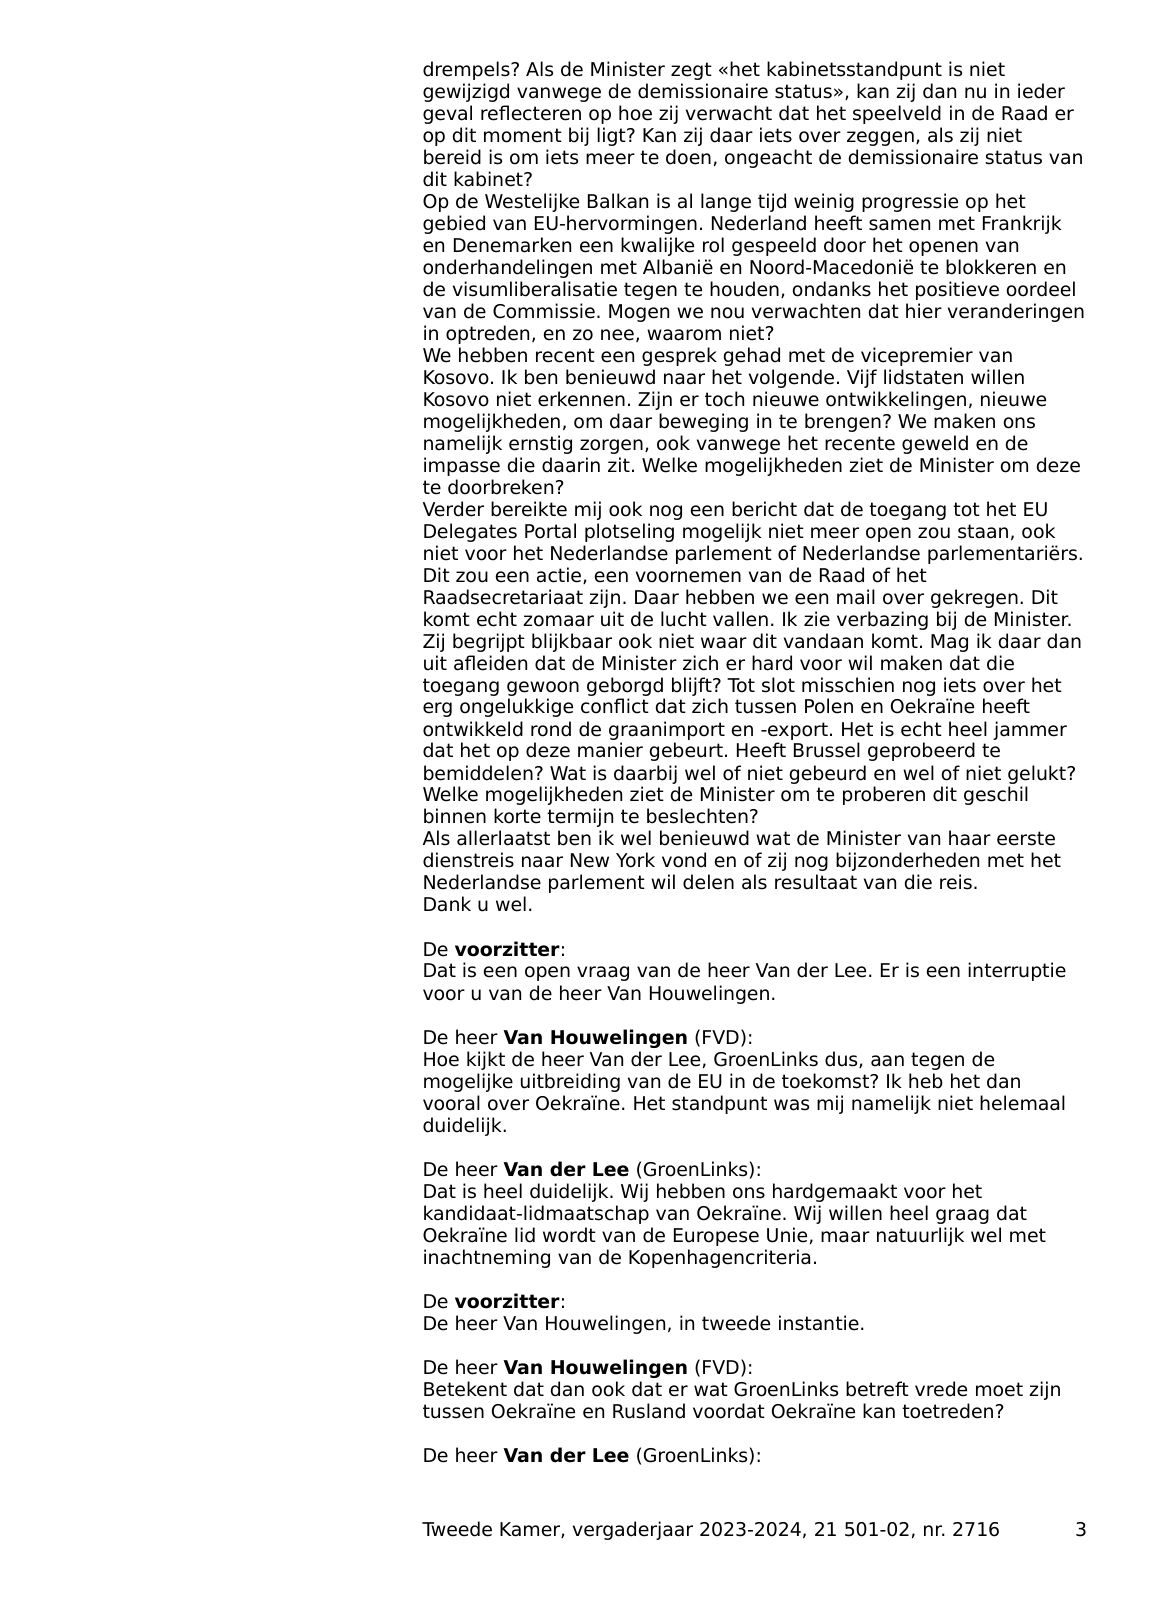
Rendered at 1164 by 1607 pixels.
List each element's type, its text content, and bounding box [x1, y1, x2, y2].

text De voorzitter: [422, 938, 1087, 960]
text De voorzitter: [422, 1291, 1087, 1313]
text Als allerlaatst ben ik wel benieuwd wat de Minister van haar eerste dienstreis naar New York vond en of zij nog bijzonderheden met het Nederlandse parlement wil delen als resultaat van die reis. [422, 828, 1087, 894]
text De heer Van Houwelingen (FVD): [422, 1357, 1087, 1379]
text Dat is een open vraag van de heer Van der Lee. Er is een interruptie voor u van de heer Van Houwelingen. [422, 960, 1087, 1004]
text We hebben recent een gesprek gehad met de vicepremier van Kosovo. Ik ben benieuwd naar het volgende. Vijf lidstaten willen Kosovo niet erkennen. Zijn er toch nieuwe ontwikkelingen, nieuwe mogelijkheden, om daar beweging in te brengen? We maken ons namelijk ernstig zorgen, ook vanwege het recente geweld en de impasse die daarin zit. Welke mogelijkheden ziet de Minister om deze te doorbreken? [422, 345, 1087, 499]
text Dank u wel. [422, 894, 1087, 916]
text Verder bereikte mij ook nog een bericht dat de toegang tot het EU Delegates Portal plotseling mogelijk niet meer open zou staan, ook niet voor het Nederlandse parlement of Nederlandse parlementariërs. Dit zou een actie, een voornemen van de Raad of het Raadsecretariaat zijn. Daar hebben we een mail over gekregen. Dit komt echt zomaar uit de lucht vallen. Ik zie verbazing bij de Minister. Zij begrijpt blijkbaar ook niet waar dit vandaan komt. Mag ik daar dan uit afleiden dat de Minister zich er hard voor wil maken dat die toegang gewoon geborgd blijft? Tot slot misschien nog iets over het erg ongelukkige conflict dat zich tussen Polen en Oekraïne heeft ontwikkeld rond de graanimport en -export. Het is echt heel jammer dat het op deze manier gebeurt. Heeft Brussel geprobeerd te bemiddelen? Wat is daarbij wel of niet gebeurd en wel of niet gelukt? Welke mogelijkheden ziet de Minister om te proberen dit geschil binnen korte termijn te beslechten? [422, 499, 1087, 828]
text De heer Van Houwelingen, in tweede instantie. [422, 1313, 1087, 1335]
text Hoe kijkt de heer Van der Lee, GroenLinks dus, aan tegen de mogelijke uitbreiding van de EU in de toekomst? Ik heb het dan vooral over Oekraïne. Het standpunt was mij namelijk niet helemaal duidelijk. [422, 1048, 1087, 1136]
text De heer Van der Lee (GroenLinks): [422, 1445, 1087, 1467]
text Betekent dat dan ook dat er wat GroenLinks betreft vrede moet zijn tussen Oekraïne en Rusland voordat Oekraïne kan toetreden? [422, 1379, 1087, 1423]
text De heer Van Houwelingen (FVD): [422, 1027, 1087, 1048]
text Dat is heel duidelijk. Wij hebben ons hardgemaakt voor het kandidaat-lidmaatschap van Oekraïne. Wij willen heel graag dat Oekraïne lid wordt van de Europese Unie, maar natuurlijk wel met inachtneming van de Kopenhagencriteria. [422, 1181, 1087, 1268]
text De heer Van der Lee (GroenLinks): [422, 1159, 1087, 1181]
text Op de Westelijke Balkan is al lange tijd weinig progressie op het gebied van EU-hervormingen. Nederland heeft samen met Frankrijk en Denemarken een kwalijke rol gespeeld door het openen van onderhandelingen met Albanië en Noord-Macedonië te blokkeren en de visumliberalisatie tegen te houden, ondanks het positieve oordeel van de Commissie. Mogen we nou verwachten dat hier veranderingen in optreden, en zo nee, waarom niet? [422, 191, 1087, 345]
text drempels? Als de Minister zegt «het kabinetsstandpunt is niet gewijzigd vanwege de demissionaire status», kan zij dan nu in ieder geval reflecteren op hoe zij verwacht dat het speelveld in de Raad er op dit moment bij ligt? Kan zij daar iets over zeggen, als zij niet bereid is om iets meer te doen, ongeacht de demissionaire status van dit kabinet? [422, 59, 1087, 191]
